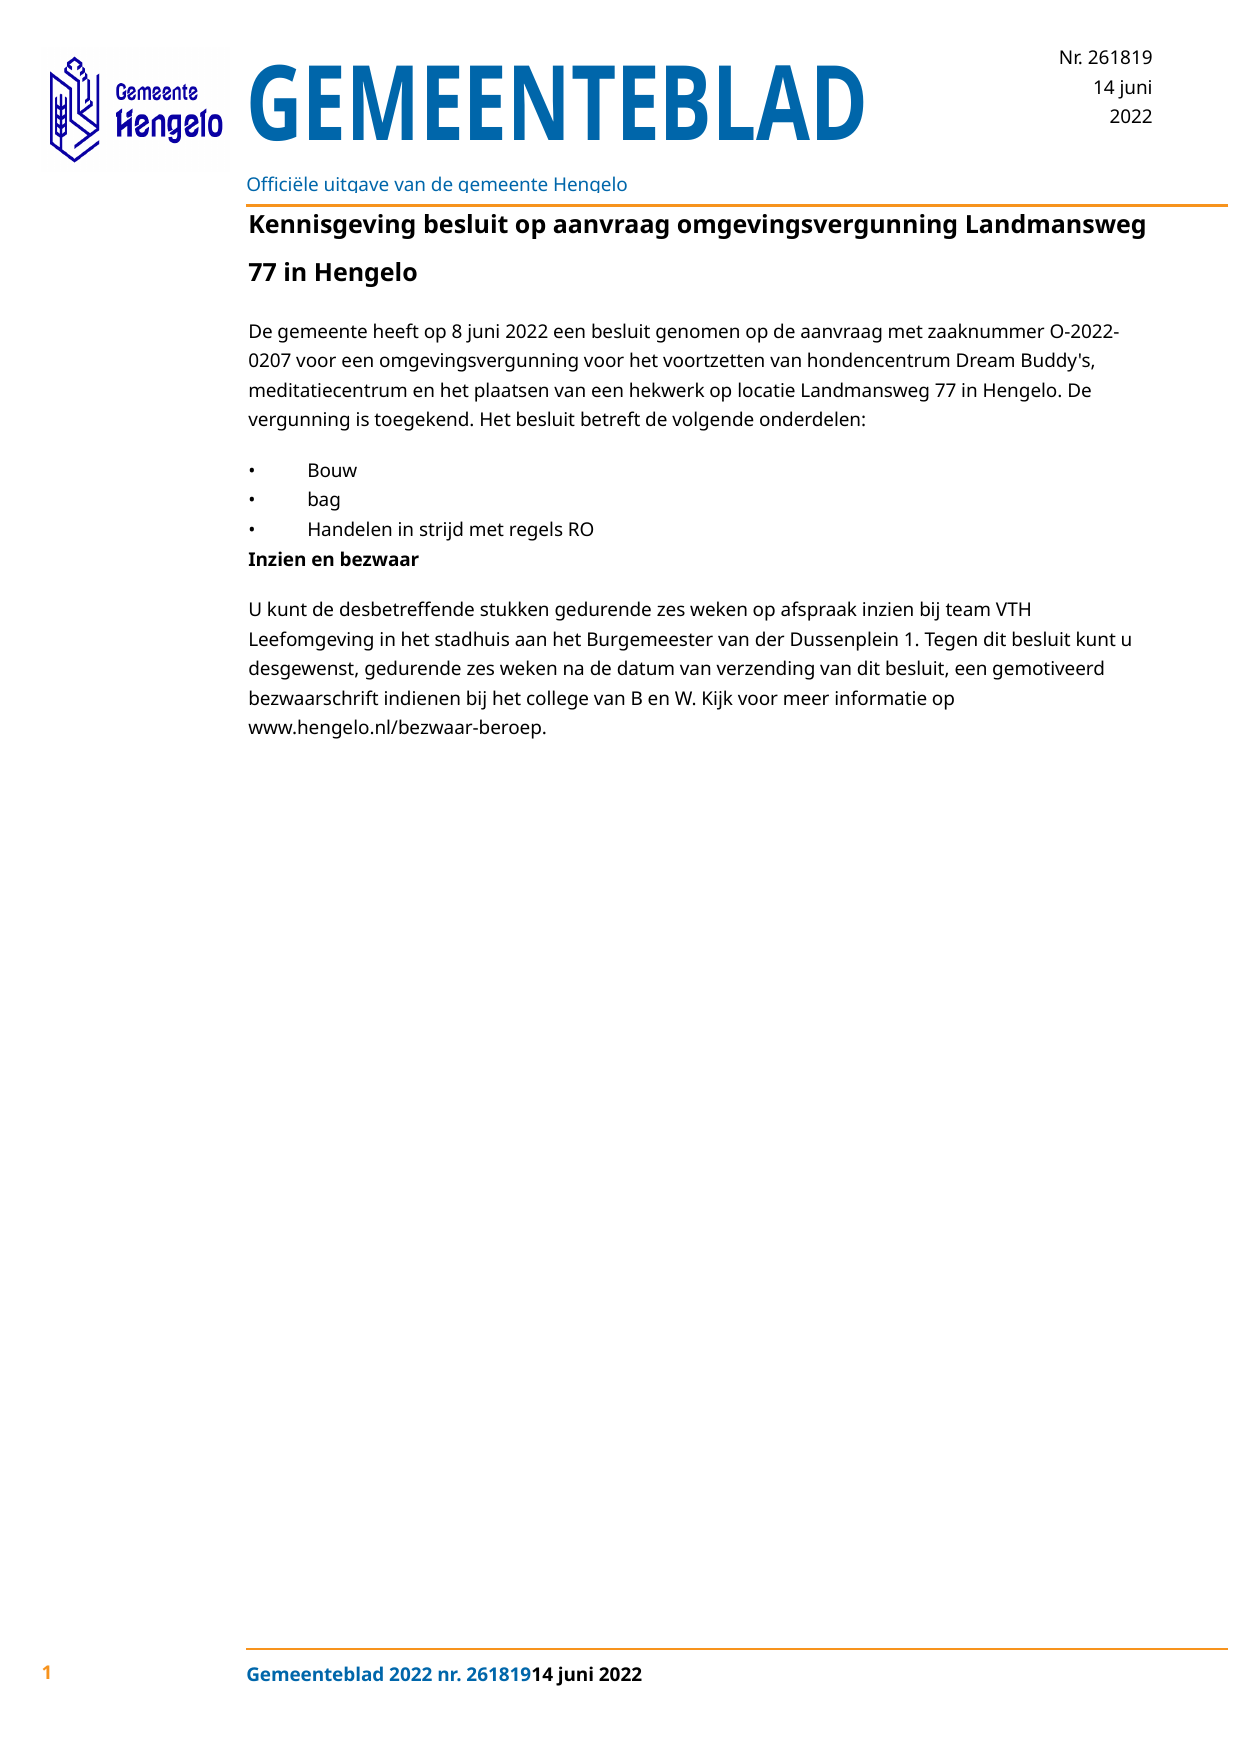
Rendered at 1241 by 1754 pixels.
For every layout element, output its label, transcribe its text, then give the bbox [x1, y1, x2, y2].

text Inzien en bezwaar [248, 546, 1152, 572]
list Bouw [248, 457, 1152, 483]
list bag [248, 487, 1152, 512]
text De gemeente heeft op 8 juni 2022 een besluit genomen op de aanvraag met zaaknummer O-2022-0207 voor een omgevingsvergunning voor het voortzetten van hondencentrum Dream Buddy's, meditatiecentrum en het plaatsen van een hekwerk op locatie Landmansweg 77 in Hengelo. De vergunning is toegekend. Het besluit betreft de volgende onderdelen: [248, 318, 1152, 432]
picture [41, 47, 231, 172]
list Handelen in strijd met regels RO [248, 516, 1152, 542]
text Kennisgeving besluit op aanvraag omgevingsvergunning Landmansweg 77 in Hengelo [248, 207, 1152, 288]
text U kunt de desbetreffende stukken gedurende zes weken op afspraak inzien bij team VTH Leefomgeving in het stadhuis aan het Burgemeester van der Dussenplein 1. Tegen dit besluit kunt u desgewenst, gedurende zes weken na de datum van verzending van dit besluit, een gemotiveerd bezwaarschrift indienen bij het college van B en W. Kijk voor meer informatie op www.hengelo.nl/bezwaar-beroep. [248, 596, 1152, 740]
